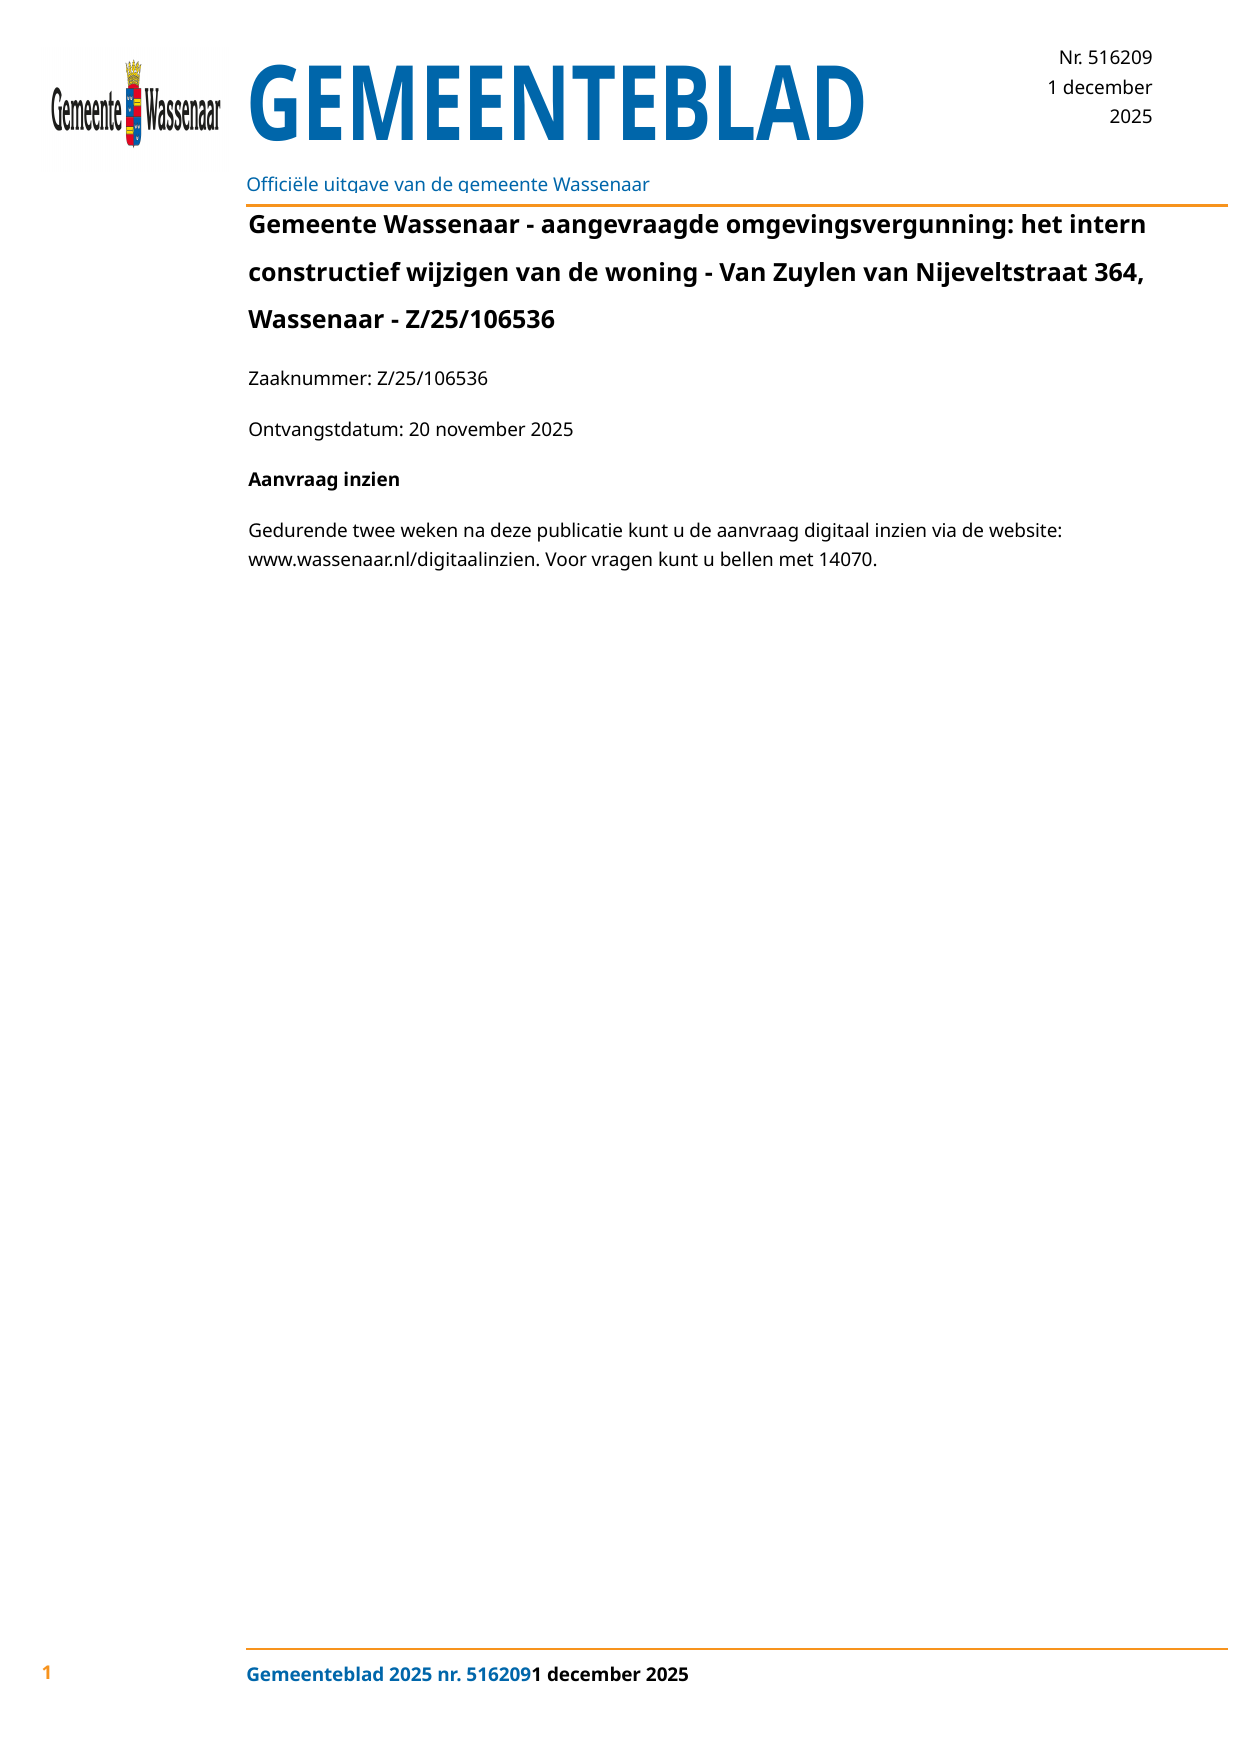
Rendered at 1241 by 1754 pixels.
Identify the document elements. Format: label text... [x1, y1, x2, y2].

text Gedurende twee weken na deze publicatie kunt u de aanvraag digitaal inzien via de website: www.wassenaar.nl/digitaalinzien. Voor vragen kunt u bellen met 14070. [248, 517, 1152, 572]
picture [41, 47, 231, 172]
text Gemeente Wassenaar - aangevraagde omgevingsvergunning: het intern constructief wijzigen van de woning - Van Zuylen van Nijeveltstraat 364, Wassenaar - Z/25/106536 [248, 207, 1152, 336]
text Ontvangstdatum: 20 november 2025 [248, 416, 1152, 442]
text Aanvraag inzien [248, 466, 1152, 492]
text Zaaknummer: Z/25/106536 [248, 366, 1152, 391]
